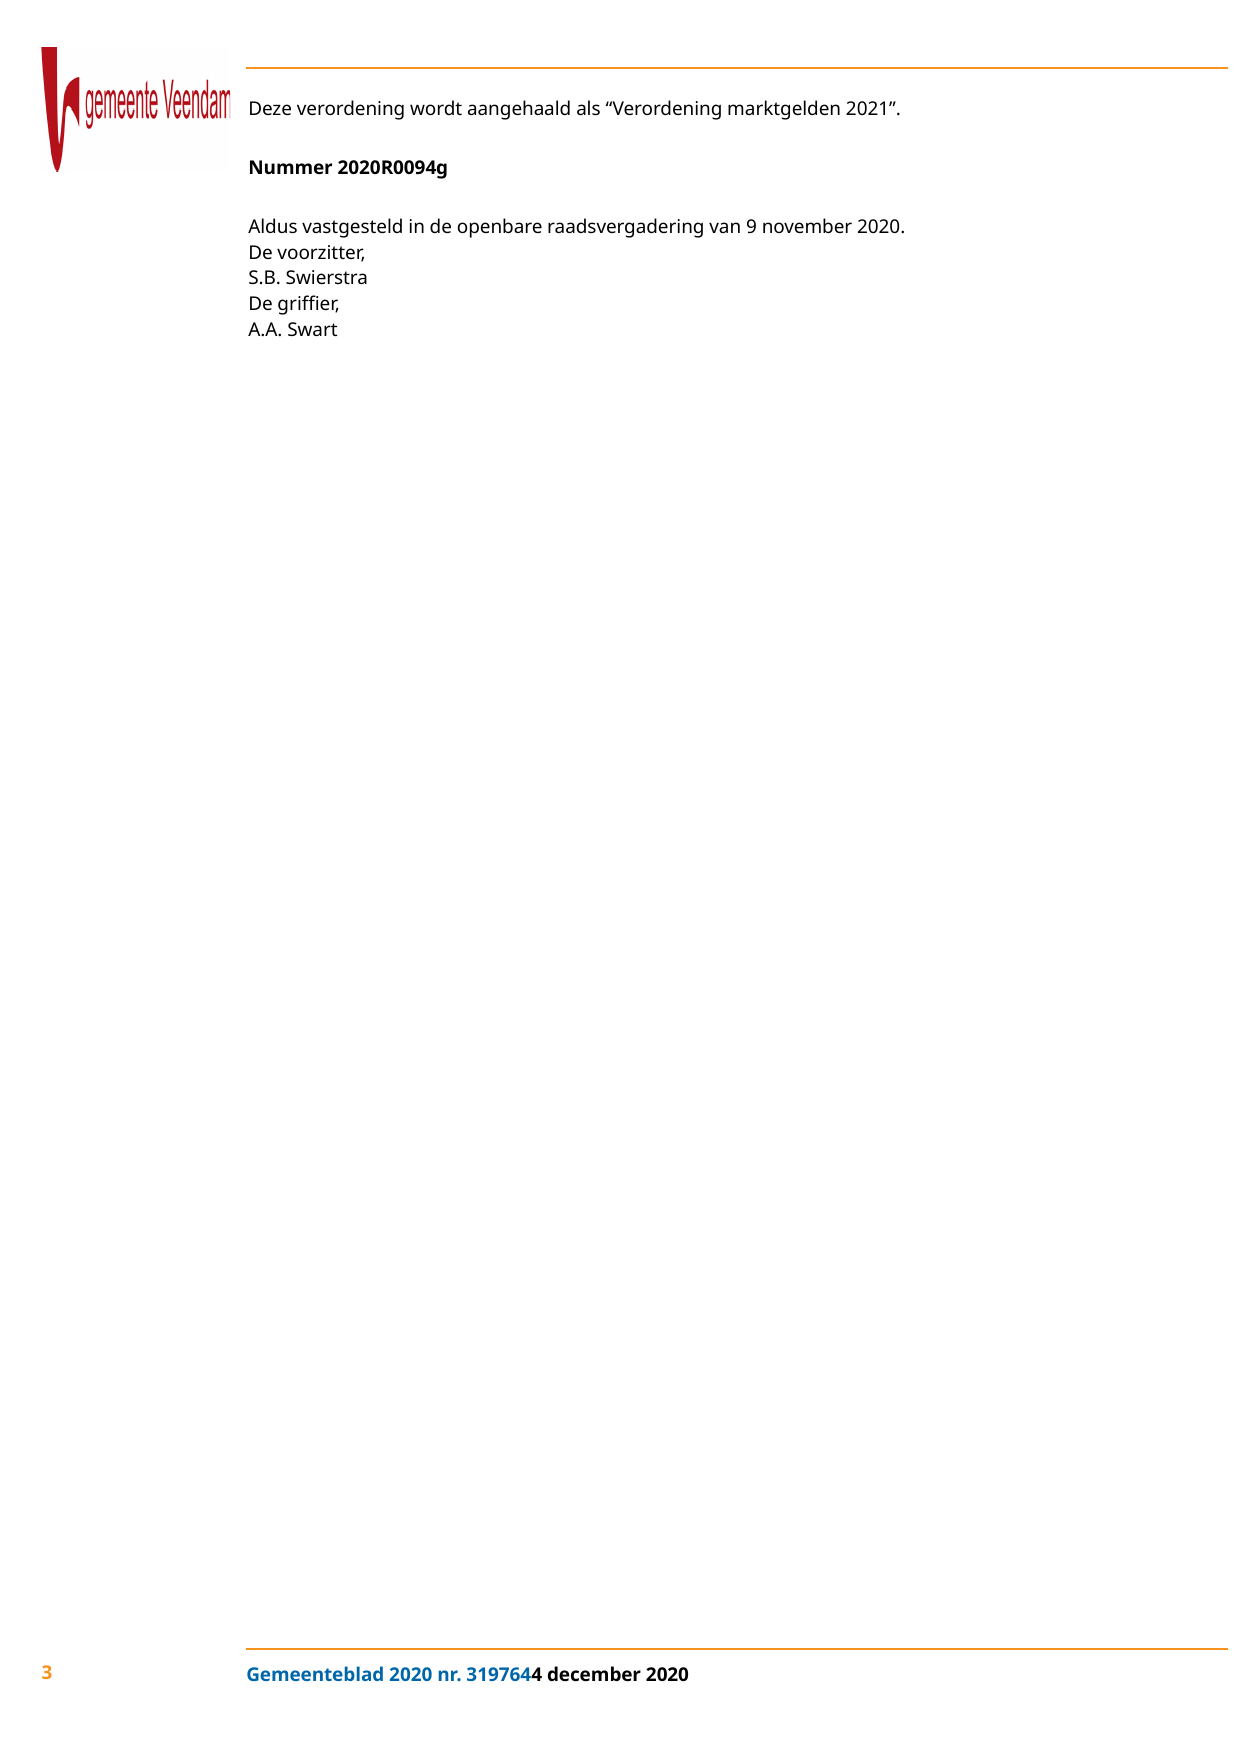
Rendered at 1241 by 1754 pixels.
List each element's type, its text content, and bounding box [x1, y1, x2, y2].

text Deze verordening wordt aangehaald als “Verordening marktgelden 2021”. [248, 95, 1152, 121]
text Nummer 2020R0094g [248, 154, 1152, 180]
text A.A. Swart [248, 316, 1152, 342]
text De griffier, [248, 290, 1152, 316]
text De voorzitter, [248, 239, 1152, 264]
text Aldus vastgesteld in de openbare raadsvergadering van 9 november 2020. [248, 213, 1152, 239]
picture [41, 47, 231, 172]
text S.B. Swierstra [248, 264, 1152, 290]
